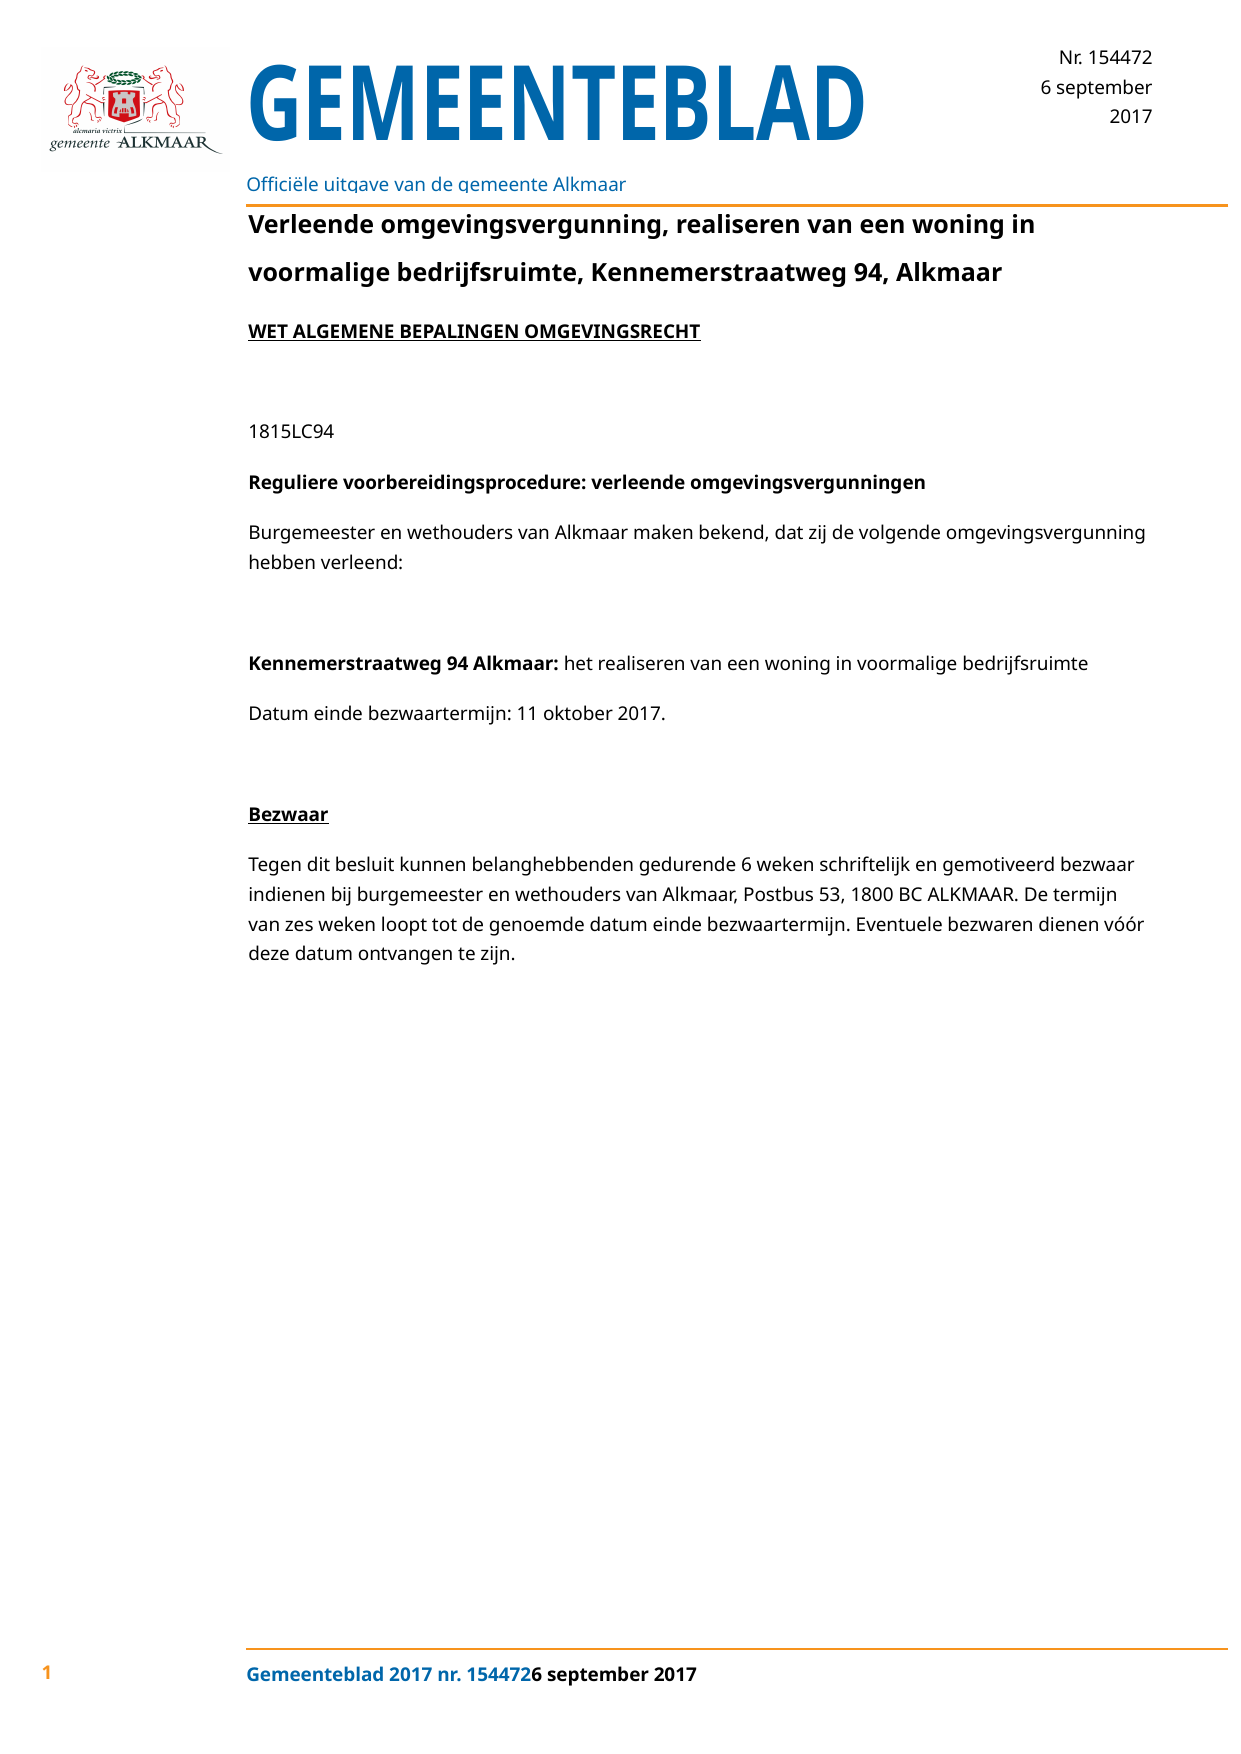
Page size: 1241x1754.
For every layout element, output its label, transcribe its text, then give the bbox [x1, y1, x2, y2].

text Kennemerstraatweg 94 Alkmaar: het realiseren van een woning in voormalige bedrijfsruimte [248, 650, 1152, 676]
text WET ALGEMENE BEPALINGEN OMGEVINGSRECHT [248, 318, 1152, 344]
text Verleende omgevingsvergunning, realiseren van een woning in voormalige bedrijfsruimte, Kennemerstraatweg 94, Alkmaar [248, 207, 1152, 288]
text Bezwaar [248, 801, 1152, 827]
text Tegen dit besluit kunnen belanghebbenden gedurende 6 weken schriftelijk en gemotiveerd bezwaar indienen bij burgemeester en wethouders van Alkmaar, Postbus 53, 1800 BC ALKMAAR. De termijn van zes weken loopt tot de genoemde datum einde bezwaartermijn. Eventuele bezwaren dienen vóór deze datum ontvangen te zijn. [248, 852, 1152, 966]
text Burgemeester en wethouders van Alkmaar maken bekend, dat zij de volgende omgevingsvergunning hebben verleend: [248, 519, 1152, 575]
picture [41, 47, 231, 172]
text 1815LC94 [248, 419, 1152, 444]
text Reguliere voorbereidingsprocedure: verleende omgevingsvergunningen [248, 469, 1152, 495]
text Datum einde bezwaartermijn: 11 oktober 2017. [248, 700, 1152, 726]
